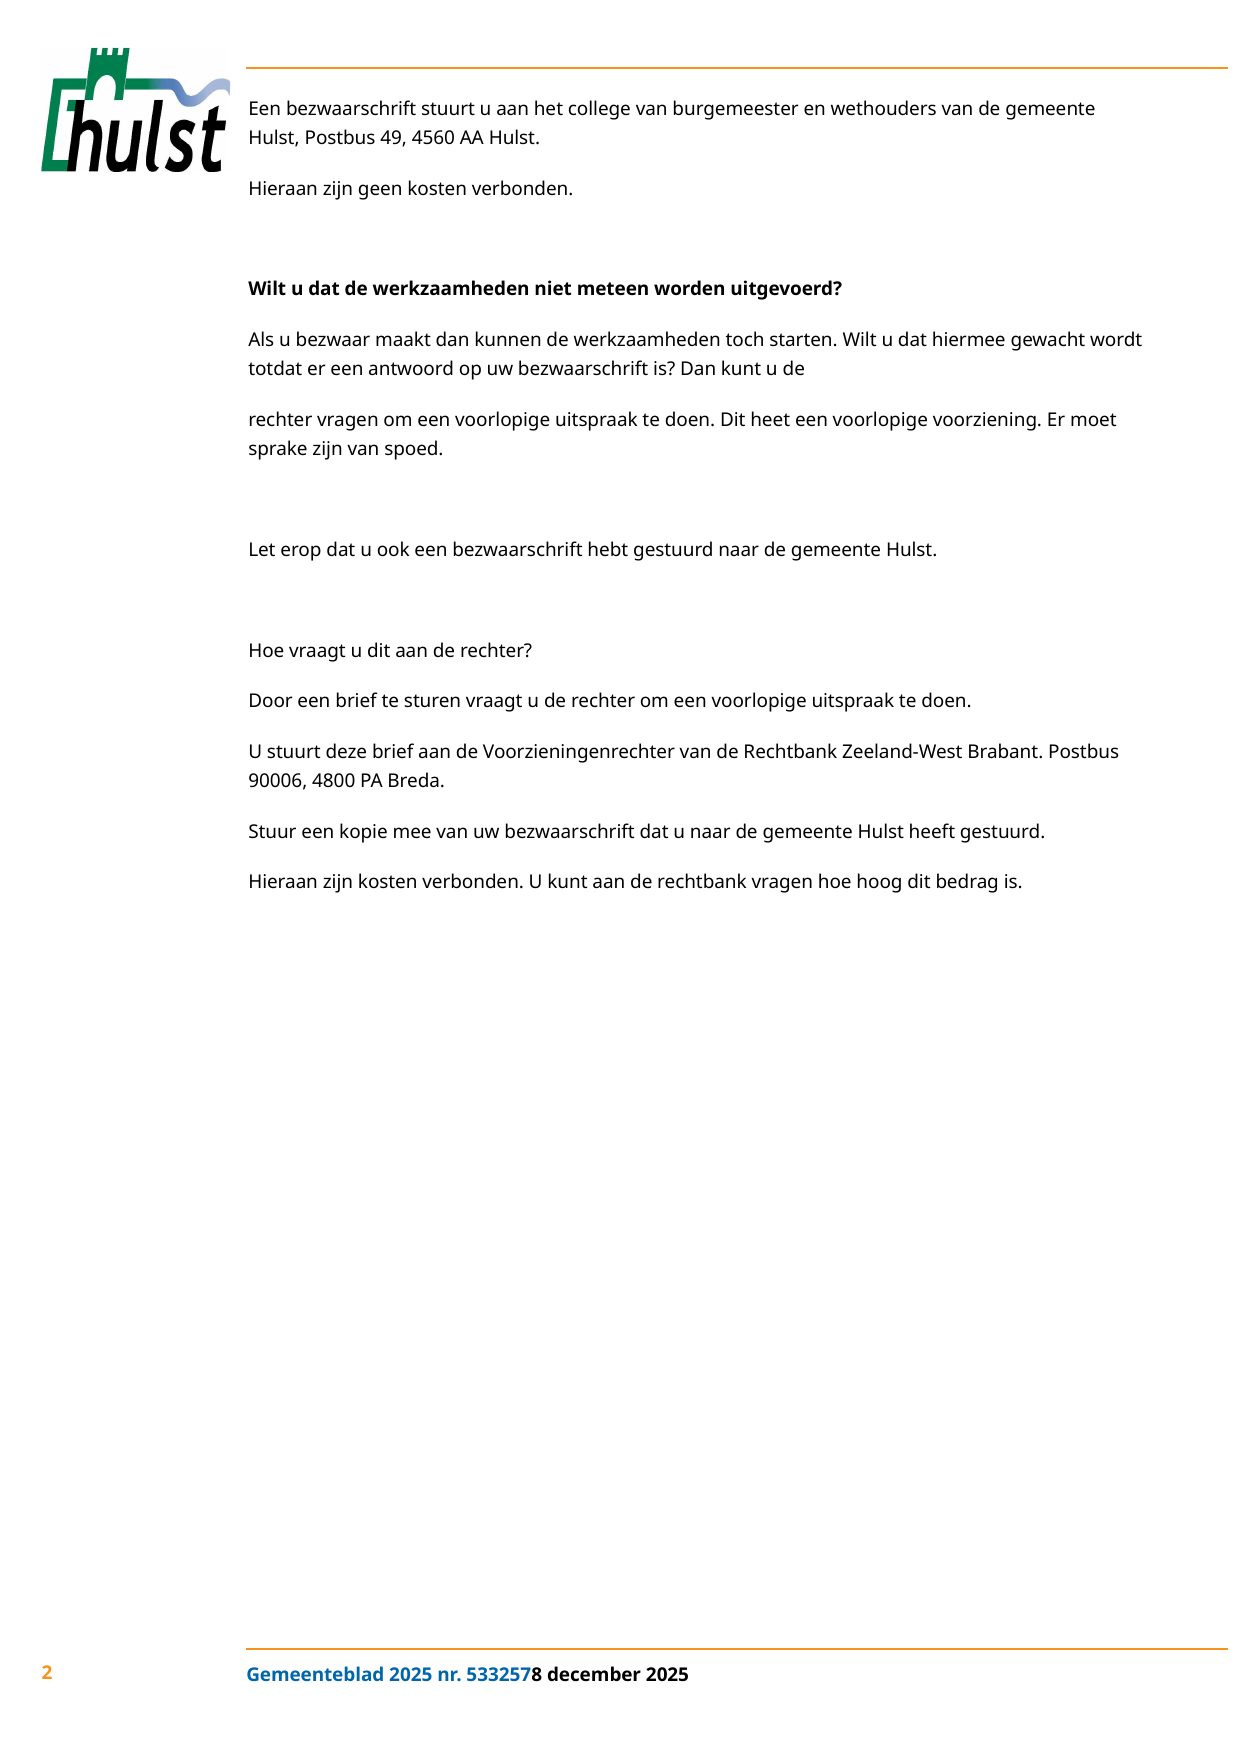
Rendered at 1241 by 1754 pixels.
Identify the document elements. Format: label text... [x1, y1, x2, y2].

picture [41, 47, 231, 172]
text rechter vragen om een voorlopige uitspraak te doen. Dit heet een voorlopige voorziening. Er moet sprake zijn van spoed. [248, 406, 1152, 461]
text Let erop dat u ook een bezwaarschrift hebt gestuurd naar de gemeente Hulst. [248, 536, 1152, 562]
text Als u bezwaar maakt dan kunnen de werkzaamheden toch starten. Wilt u dat hiermee gewacht wordt totdat er een antwoord op uw bezwaarschrift is? Dan kunt u de [248, 326, 1152, 381]
text Een bezwaarschrift stuurt u aan het college van burgemeester en wethouders van de gemeente Hulst, Postbus 49, 4560 AA Hulst. [248, 95, 1152, 150]
text Hieraan zijn geen kosten verbonden. [248, 175, 1152, 201]
text Hoe vraagt u dit aan de rechter? [248, 637, 1152, 663]
text Door een brief te sturen vraagt u de rechter om een voorlopige uitspraak te doen. [248, 688, 1152, 713]
text U stuurt deze brief aan de Voorzieningenrechter van de Rechtbank Zeeland-West Brabant. Postbus 90006, 4800 PA Breda. [248, 738, 1152, 793]
text Hieraan zijn kosten verbonden. U kunt aan de rechtbank vragen hoe hoog dit bedrag is. [248, 868, 1152, 894]
text Stuur een kopie mee van uw bezwaarschrift dat u naar de gemeente Hulst heeft gestuurd. [248, 818, 1152, 844]
text Wilt u dat de werkzaamheden niet meteen worden uitgevoerd? [248, 276, 1152, 301]
